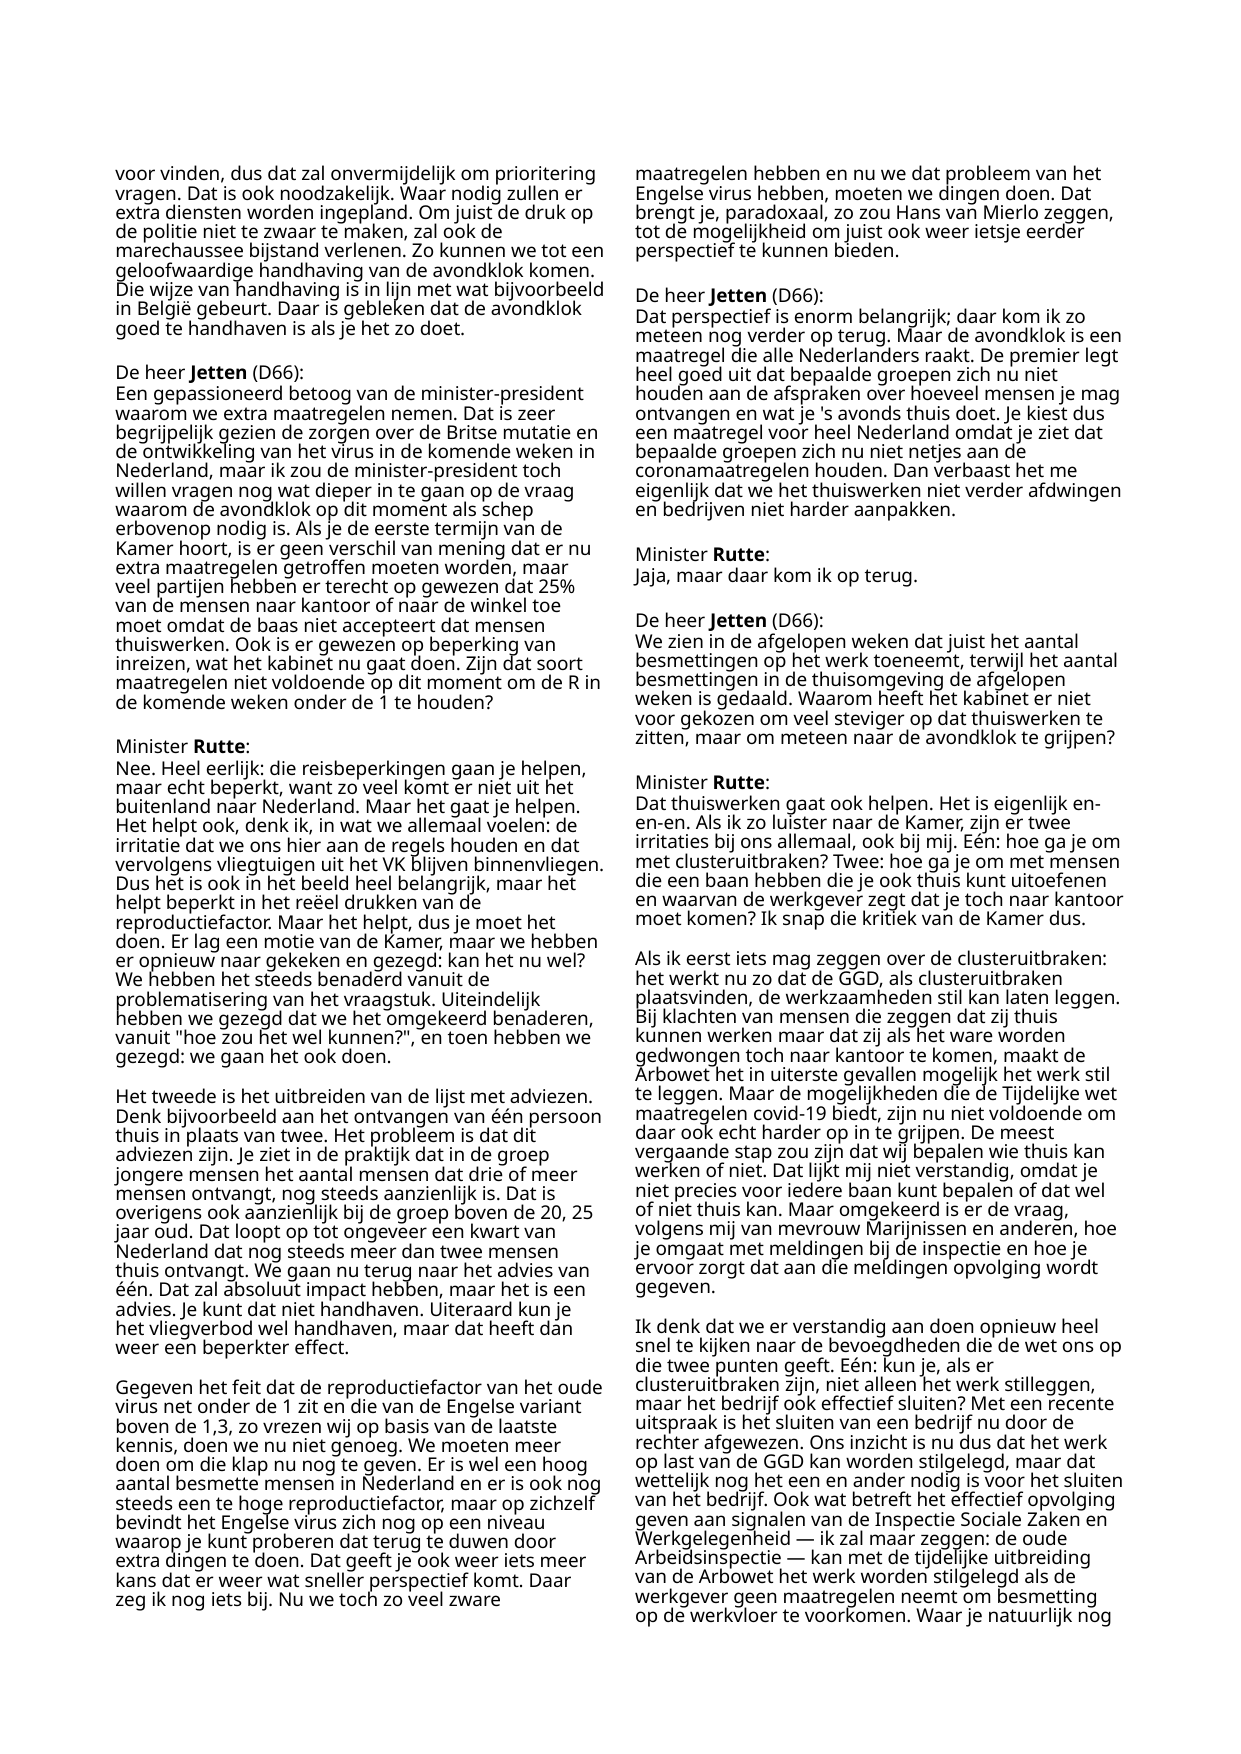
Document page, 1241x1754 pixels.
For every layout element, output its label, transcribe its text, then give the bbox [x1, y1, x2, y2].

text De heer Jetten (D66): [115, 359, 605, 385]
text Jaja, maar daar kom ik op terug. [635, 567, 1125, 586]
text Als ik eerst iets mag zeggen over de clusteruitbraken: het werkt nu zo dat de GGD, als clusteruitbraken plaatsvinden, de werkzaamheden stil kan laten leggen. Bij klachten van mensen die zeggen dat zij thuis kunnen werken maar dat zij als het ware worden gedwongen toch naar kantoor te komen, maakt de Arbowet het in uiterste gevallen mogelijk het werk stil te leggen. Maar de mogelijkheden die de Tijdelijke wet maatregelen covid-19 biedt, zijn nu niet voldoende om daar ook echt harder op in te grijpen. De meest vergaande stap zou zijn dat wij bepalen wie thuis kan werken of niet. Dat lijkt mij niet verstandig, omdat je niet precies voor iedere baan kunt bepalen of dat wel of niet thuis kan. Maar omgekeerd is er de vraag, volgens mij van mevrouw Marijnissen en anderen, hoe je omgaat met meldingen bij de inspectie en hoe je ervoor zorgt dat aan die meldingen opvolging wordt gegeven. [635, 950, 1125, 1297]
text Dat perspectief is enorm belangrijk; daar kom ik zo meteen nog verder op terug. Maar de avondklok is een maatregel die alle Nederlanders raakt. De premier legt heel goed uit dat bepaalde groepen zich nu niet houden aan de afspraken over hoeveel mensen je mag ontvangen en wat je 's avonds thuis doet. Je kiest dus een maatregel voor heel Nederland omdat je ziet dat bepaalde groepen zich nu niet netjes aan de coronamaatregelen houden. Dan verbaast het me eigenlijk dat we het thuiswerken niet verder afdwingen en bedrijven niet harder aanpakken. [635, 308, 1125, 520]
text Een gepassioneerd betoog van de minister-president waarom we extra maatregelen nemen. Dat is zeer begrijpelijk gezien de zorgen over de Britse mutatie en de ontwikkeling van het virus in de komende weken in Nederland, maar ik zou de minister-president toch willen vragen nog wat dieper in te gaan op de vraag waarom de avondklok op dit moment als schep erbovenop nodig is. Als je de eerste termijn van de Kamer hoort, is er geen verschil van mening dat er nu extra maatregelen getroffen moeten worden, maar veel partijen hebben er terecht op gewezen dat 25% van de mensen naar kantoor of naar de winkel toe moet omdat de baas niet accepteert dat mensen thuiswerken. Ook is er gewezen op beperking van inreizen, wat het kabinet nu gaat doen. Zijn dat soort maatregelen niet voldoende op dit moment om de R in de komende weken onder de 1 te houden? [115, 385, 605, 713]
text Nee. Heel eerlijk: die reisbeperkingen gaan je helpen, maar echt beperkt, want zo veel komt er niet uit het buitenland naar Nederland. Maar het gaat je helpen. Het helpt ook, denk ik, in wat we allemaal voelen: de irritatie dat we ons hier aan de regels houden en dat vervolgens vliegtuigen uit het VK blijven binnenvliegen. Dus het is ook in het beeld heel belangrijk, maar het helpt beperkt in het reëel drukken van de reproductiefactor. Maar het helpt, dus je moet het doen. Er lag een motie van de Kamer, maar we hebben er opnieuw naar gekeken en gezegd: kan het nu wel? We hebben het steeds benaderd vanuit de problematisering van het vraagstuk. Uiteindelijk hebben we gezegd dat we het omgekeerd benaderen, vanuit "hoe zou het wel kunnen?", en toen hebben we gezegd: we gaan het ook doen. [115, 759, 605, 1068]
text Minister Rutte: [635, 769, 1125, 795]
text Minister Rutte: [635, 541, 1125, 567]
text De heer Jetten (D66): [635, 607, 1125, 633]
text Het tweede is het uitbreiden van de lijst met adviezen. Denk bijvoorbeeld aan het ontvangen van één persoon thuis in plaats van twee. Het probleem is dat dit adviezen zijn. Je ziet in de praktijk dat in de groep jongere mensen het aantal mensen dat drie of meer mensen ontvangt, nog steeds aanzienlijk is. Dat is overigens ook aanzienlijk bij de groep boven de 20, 25 jaar oud. Dat loopt op tot ongeveer een kwart van Nederland dat nog steeds meer dan twee mensen thuis ontvangt. We gaan nu terug naar het advies van één. Dat zal absoluut impact hebben, maar het is een advies. Je kunt dat niet handhaven. Uiteraard kun je het vliegverbod wel handhaven, maar dat heeft dan weer een beperkter effect. [115, 1088, 605, 1358]
text We zien in de afgelopen weken dat juist het aantal besmettingen op het werk toeneemt, terwijl het aantal besmettingen in de thuisomgeving de afgelopen weken is gedaald. Waarom heeft het kabinet er niet voor gekozen om veel steviger op dat thuiswerken te zitten, maar om meteen naar de avondklok te grijpen? [635, 633, 1125, 748]
text Minister Rutte: [115, 734, 605, 759]
text voor vinden, dus dat zal onvermijdelijk om prioritering vragen. Dat is ook noodzakelijk. Waar nodig zullen er extra diensten worden ingepland. Om juist de druk op de politie niet te zwaar te maken, zal ook de marechaussee bijstand verlenen. Zo kunnen we tot een geloofwaardige handhaving van de avondklok komen. Die wijze van handhaving is in lijn met wat bijvoorbeeld in België gebeurt. Daar is gebleken dat de avondklok goed te handhaven is als je het zo doet. [115, 165, 605, 339]
text maatregelen hebben en nu we dat probleem van het Engelse virus hebben, moeten we dingen doen. Dat brengt je, paradoxaal, zo zou Hans van Mierlo zeggen, tot de mogelijkheid om juist ook weer ietsje eerder perspectief te kunnen bieden. [635, 165, 1125, 262]
text Ik denk dat we er verstandig aan doen opnieuw heel snel te kijken naar de bevoegdheden die de wet ons op die twee punten geeft. Eén: kun je, als er clusteruitbraken zijn, niet alleen het werk stilleggen, maar het bedrijf ook effectief sluiten? Met een recente uitspraak is het sluiten van een bedrijf nu door de rechter afgewezen. Ons inzicht is nu dus dat het werk op last van de GGD kan worden stilgelegd, maar dat wettelijk nog het een en ander nodig is voor het sluiten van het bedrijf. Ook wat betreft het effectief opvolging geven aan signalen van de Inspectie Sociale Zaken en Werkgelegenheid — ik zal maar zeggen: de oude Arbeidsinspectie — kan met de tijdelijke uitbreiding van de Arbowet het werk worden stilgelegd als de werkgever geen maatregelen neemt om besmetting op de werkvloer te voorkomen. Waar je natuurlijk nog [635, 1318, 1125, 1626]
text Dat thuiswerken gaat ook helpen. Het is eigenlijk en-en-en. Als ik zo luister naar de Kamer, zijn er twee irritaties bij ons allemaal, ook bij mij. Eén: hoe ga je om met clusteruitbraken? Twee: hoe ga je om met mensen die een baan hebben die je ook thuis kunt uitoefenen en waarvan de werkgever zegt dat je toch naar kantoor moet komen? Ik snap die kritiek van de Kamer dus. [635, 795, 1125, 930]
text Gegeven het feit dat de reproductiefactor van het oude virus net onder de 1 zit en die van de Engelse variant boven de 1,3, zo vrezen wij op basis van de laatste kennis, doen we nu niet genoeg. We moeten meer doen om die klap nu nog te geven. Er is wel een hoog aantal besmette mensen in Nederland en er is ook nog steeds een te hoge reproductiefactor, maar op zichzelf bevindt het Engelse virus zich nog op een niveau waarop je kunt proberen dat terug te duwen door extra dingen te doen. Dat geeft je ook weer iets meer kans dat er weer wat sneller perspectief komt. Daar zeg ik nog iets bij. Nu we toch zo veel zware [115, 1379, 605, 1610]
text De heer Jetten (D66): [635, 282, 1125, 308]
